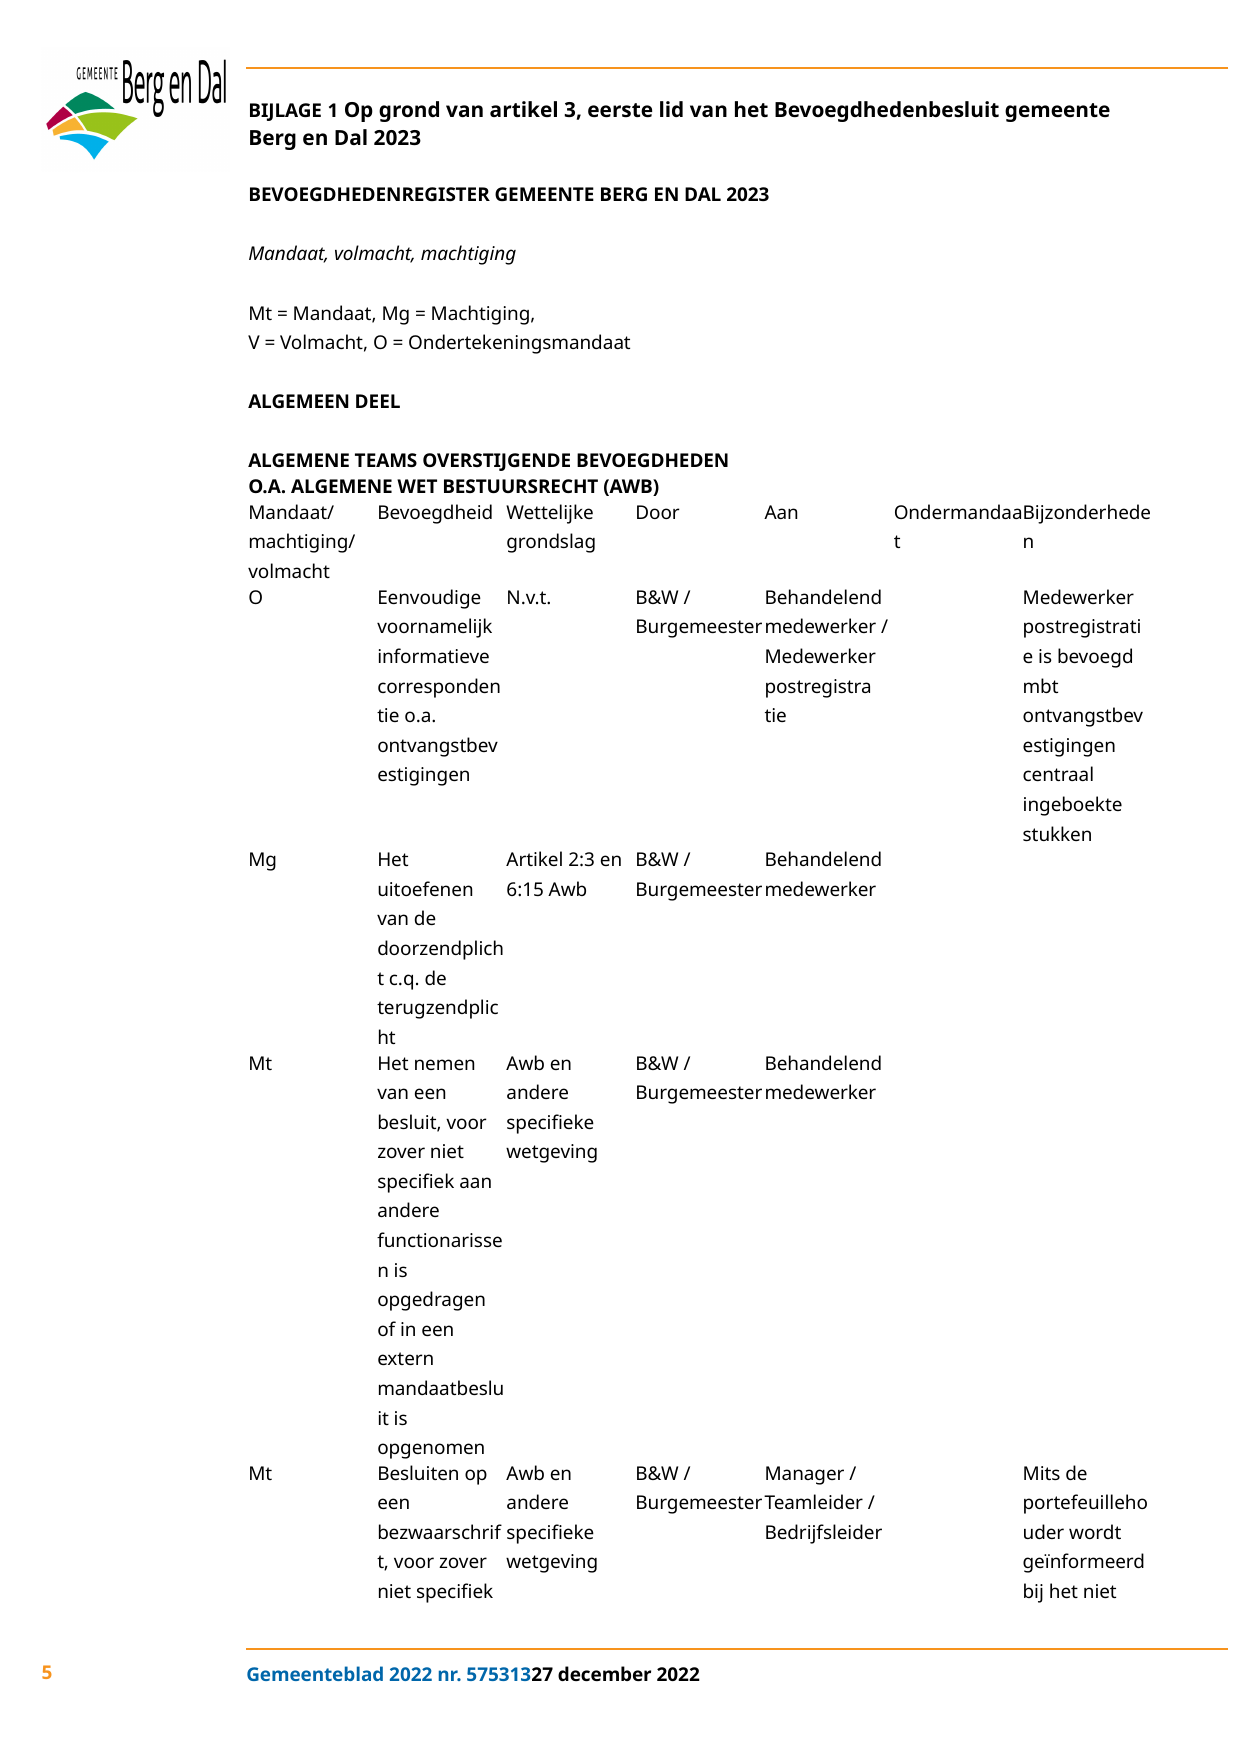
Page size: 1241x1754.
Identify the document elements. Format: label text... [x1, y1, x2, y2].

table_cell Het nemen van een besluit, voor zover niet specifiek aan andere functionarissen is opgedragen of in een extern mandaatbesluit is opgenomen [377, 1050, 506, 1460]
text V = Volmacht, O = Ondertekeningsmandaat [248, 329, 1152, 355]
table_cell O [248, 584, 377, 846]
table_cell Artikel 2:3 en 6:15 Awb [506, 846, 635, 1050]
table_cell Ondermandaat [894, 499, 1022, 584]
table_cell [1023, 846, 1152, 1050]
table_cell Behandelend medewerker [764, 1050, 893, 1460]
table_cell Awb en andere specifieke wetgeving [506, 1460, 635, 1604]
table_cell Awb en andere specifieke wetgeving [506, 1050, 635, 1460]
table_cell Het uitoefenen van de doorzendplicht c.q. de terugzendplicht [377, 846, 506, 1050]
table_cell Besluiten op een bezwaarschrift, voor zover niet specifiek [377, 1460, 506, 1604]
table_cell Mg [248, 846, 377, 1050]
table_cell Mt [248, 1460, 377, 1604]
table_cell [894, 584, 1022, 846]
table_cell Medewerker postregistratie is bevoegd mbt ontvangstbevestigingen centraal ingeboekte stukken [1023, 584, 1152, 846]
table_cell O.A. ALGEMENE WET BESTUURSRECHT (AWB) [248, 474, 1152, 499]
table_cell Mits de portefeuillehouder wordt geïnformeerd bij het niet [1023, 1460, 1152, 1604]
table_cell Bijzonderheden [1023, 499, 1152, 584]
table_cell B&W / Burgemeester [635, 846, 764, 1050]
text BIJLAGE 1 Op grond van artikel 3, eerste lid van het Bevoegdhedenbesluit gemeente Berg en Dal 2023 [248, 95, 1152, 152]
table_cell Mandaat/ machtiging/ volmacht [248, 499, 377, 584]
table_cell B&W / Burgemeester [635, 584, 764, 846]
table_cell [1023, 1050, 1152, 1460]
table_cell Aan [764, 499, 893, 584]
table_cell B&W / Burgemeester [635, 1050, 764, 1460]
table_cell Mt [248, 1050, 377, 1460]
table_cell [894, 846, 1022, 1050]
table_cell B&W / Burgemeester [635, 1460, 764, 1604]
table_cell Door [635, 499, 764, 584]
table_cell Bevoegdheid [377, 499, 506, 584]
table_cell [894, 1460, 1022, 1604]
table_cell Behandelend medewerker [764, 846, 893, 1050]
text ALGEMEEN DEEL [248, 388, 1152, 414]
text BEVOEGDHEDENREGISTER GEMEENTE BERG EN DAL 2023 [248, 181, 1152, 207]
text Mt = Mandaat, Mg = Machtiging, [248, 300, 1152, 325]
table_cell Behandelend medewerker / Medewerker postregistra tie [764, 584, 893, 846]
table_header ALGEMENE TEAMS OVERSTIJGENDE BEVOEGDHEDEN [248, 448, 1152, 473]
table_cell N.v.t. [506, 584, 635, 846]
table_cell Eenvoudige voornamelijk informatieve correspondentie o.a. ontvangstbevestigingen [377, 584, 506, 846]
table_cell [894, 1050, 1022, 1460]
picture [41, 47, 231, 172]
table_cell Manager / Teamleider / Bedrijfsleider [764, 1460, 893, 1604]
table_cell Wettelijke grondslag [506, 499, 635, 584]
text Mandaat, volmacht, machtiging [248, 241, 1152, 266]
